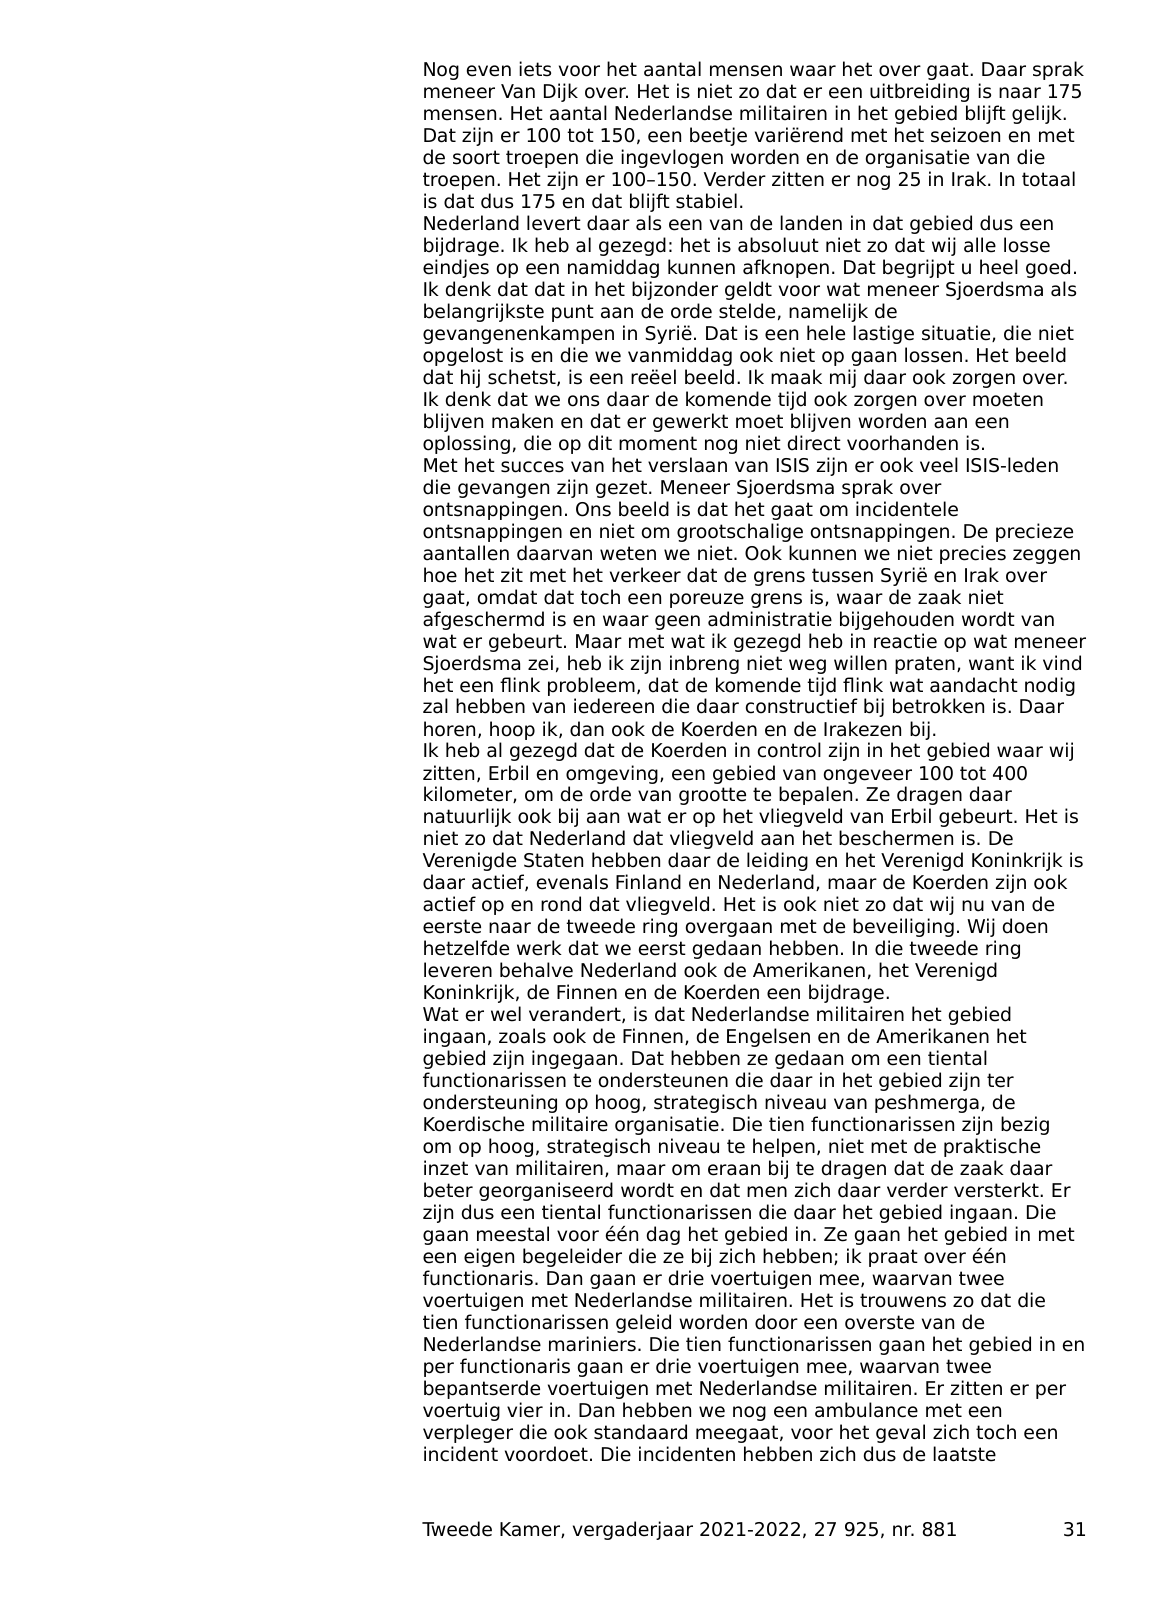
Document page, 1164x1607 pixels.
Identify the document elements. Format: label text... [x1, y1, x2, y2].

text Nog even iets voor het aantal mensen waar het over gaat. Daar sprak meneer Van Dijk over. Het is niet zo dat er een uitbreiding is naar 175 mensen. Het aantal Nederlandse militairen in het gebied blijft gelijk. Dat zijn er 100 tot 150, een beetje variërend met het seizoen en met de soort troepen die ingevlogen worden en de organisatie van die troepen. Het zijn er 100–150. Verder zitten er nog 25 in Irak. In totaal is dat dus 175 en dat blijft stabiel. [422, 59, 1087, 213]
text Ik heb al gezegd dat de Koerden in control zijn in het gebied waar wij zitten, Erbil en omgeving, een gebied van ongeveer 100 tot 400 kilometer, om de orde van grootte te bepalen. Ze dragen daar natuurlijk ook bij aan wat er op het vliegveld van Erbil gebeurt. Het is niet zo dat Nederland dat vliegveld aan het beschermen is. De Verenigde Staten hebben daar de leiding en het Verenigd Koninkrijk is daar actief, evenals Finland en Nederland, maar de Koerden zijn ook actief op en rond dat vliegveld. Het is ook niet zo dat wij nu van de eerste naar de tweede ring overgaan met de beveiliging. Wij doen hetzelfde werk dat we eerst gedaan hebben. In die tweede ring leveren behalve Nederland ook de Amerikanen, het Verenigd Koninkrijk, de Finnen en de Koerden een bijdrage. [422, 740, 1087, 1004]
text Nederland levert daar als een van de landen in dat gebied dus een bijdrage. Ik heb al gezegd: het is absoluut niet zo dat wij alle losse eindjes op een namiddag kunnen afknopen. Dat begrijpt u heel goed. Ik denk dat dat in het bijzonder geldt voor wat meneer Sjoerdsma als belangrijkste punt aan de orde stelde, namelijk de gevangenenkampen in Syrië. Dat is een hele lastige situatie, die niet opgelost is en die we vanmiddag ook niet op gaan lossen. Het beeld dat hij schetst, is een reëel beeld. Ik maak mij daar ook zorgen over. Ik denk dat we ons daar de komende tijd ook zorgen over moeten blijven maken en dat er gewerkt moet blijven worden aan een oplossing, die op dit moment nog niet direct voorhanden is. [422, 213, 1087, 455]
text Met het succes van het verslaan van ISIS zijn er ook veel ISIS-leden die gevangen zijn gezet. Meneer Sjoerdsma sprak over ontsnappingen. Ons beeld is dat het gaat om incidentele ontsnappingen en niet om grootschalige ontsnappingen. De precieze aantallen daarvan weten we niet. Ook kunnen we niet precies zeggen hoe het zit met het verkeer dat de grens tussen Syrië en Irak over gaat, omdat dat toch een poreuze grens is, waar de zaak niet afgeschermd is en waar geen administratie bijgehouden wordt van wat er gebeurt. Maar met wat ik gezegd heb in reactie op wat meneer Sjoerdsma zei, heb ik zijn inbreng niet weg willen praten, want ik vind het een flink probleem, dat de komende tijd flink wat aandacht nodig zal hebben van iedereen die daar constructief bij betrokken is. Daar horen, hoop ik, dan ook de Koerden en de Irakezen bij. [422, 455, 1087, 740]
text Wat er wel verandert, is dat Nederlandse militairen het gebied ingaan, zoals ook de Finnen, de Engelsen en de Amerikanen het gebied zijn ingegaan. Dat hebben ze gedaan om een tiental functionarissen te ondersteunen die daar in het gebied zijn ter ondersteuning op hoog, strategisch niveau van peshmerga, de Koerdische militaire organisatie. Die tien functionarissen zijn bezig om op hoog, strategisch niveau te helpen, niet met de praktische inzet van militairen, maar om eraan bij te dragen dat de zaak daar beter georganiseerd wordt en dat men zich daar verder versterkt. Er zijn dus een tiental functionarissen die daar het gebied ingaan. Die gaan meestal voor één dag het gebied in. Ze gaan het gebied in met een eigen begeleider die ze bij zich hebben; ik praat over één functionaris. Dan gaan er drie voertuigen mee, waarvan twee voertuigen met Nederlandse militairen. Het is trouwens zo dat die tien functionarissen geleid worden door een overste van de Nederlandse mariniers. Die tien functionarissen gaan het gebied in en per functionaris gaan er drie voertuigen mee, waarvan twee bepantserde voertuigen met Nederlandse militairen. Er zitten er per voertuig vier in. Dan hebben we nog een ambulance met een verpleger die ook standaard meegaat, voor het geval zich toch een incident voordoet. Die incidenten hebben zich dus de laatste [422, 1004, 1087, 1466]
